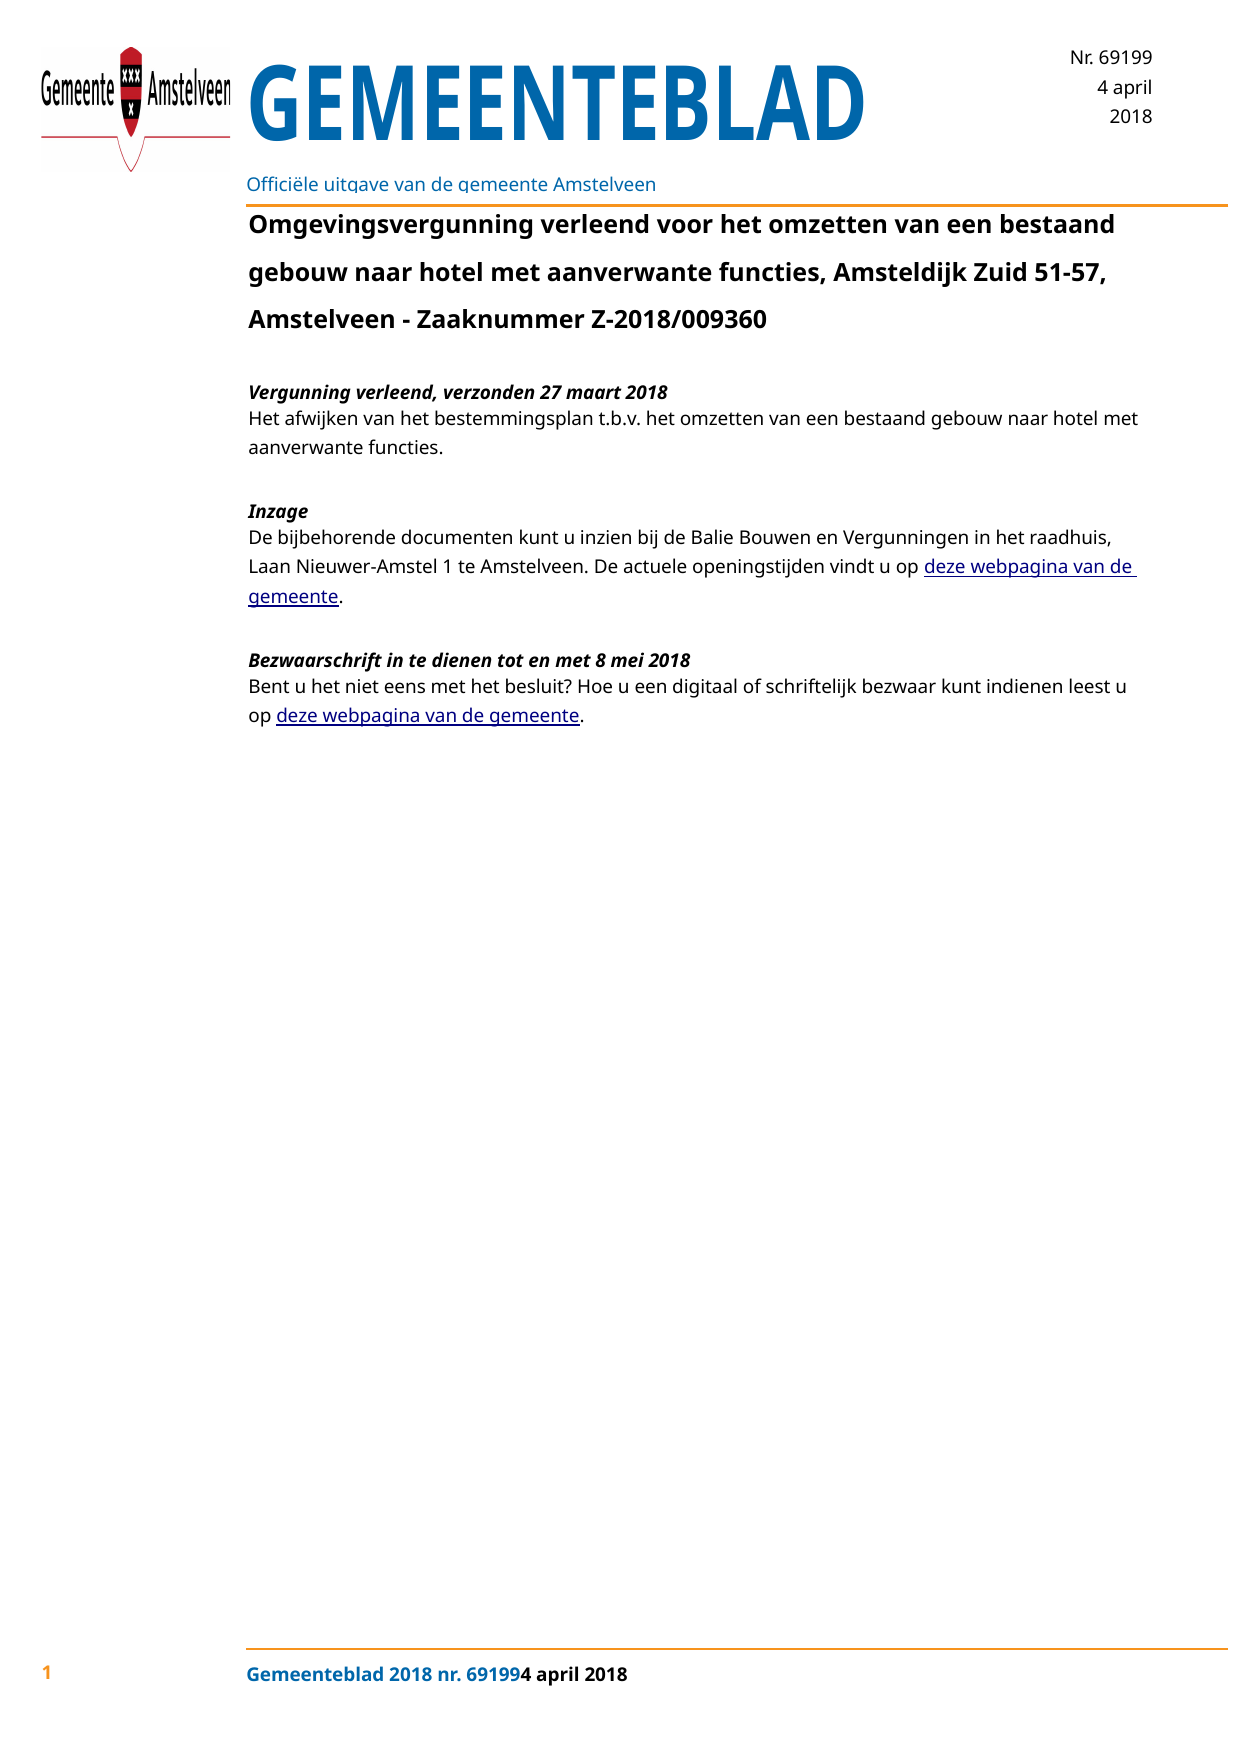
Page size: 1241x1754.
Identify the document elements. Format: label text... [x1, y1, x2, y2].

text Bent u het niet eens met het besluit? Hoe u een digitaal of schriftelijk bezwaar kunt indienen leest u op deze webpagina van de gemeente. [248, 673, 1152, 728]
text Bezwaarschrift in te dienen tot en met 8 mei 2018 [248, 647, 1152, 673]
text Inzage [248, 498, 1152, 524]
text Omgevingsvergunning verleend voor het omzetten van een bestaand gebouw naar hotel met aanverwante functies, Amsteldijk Zuid 51-57, Amstelveen - Zaaknummer Z-2018/009360 [248, 207, 1152, 336]
text Het afwijken van het bestemmingsplan t.b.v. het omzetten van een bestaand gebouw naar hotel met aanverwante functies. [248, 405, 1152, 460]
text De bijbehorende documenten kunt u inzien bij de Balie Bouwen en Vergunningen in het raadhuis, Laan Nieuwer-Amstel 1 te Amstelveen. De actuele openingstijden vindt u op deze webpagina van de gemeente. [248, 524, 1152, 609]
picture [41, 47, 231, 172]
text Vergunning verleend, verzonden 27 maart 2018 [248, 379, 1152, 405]
